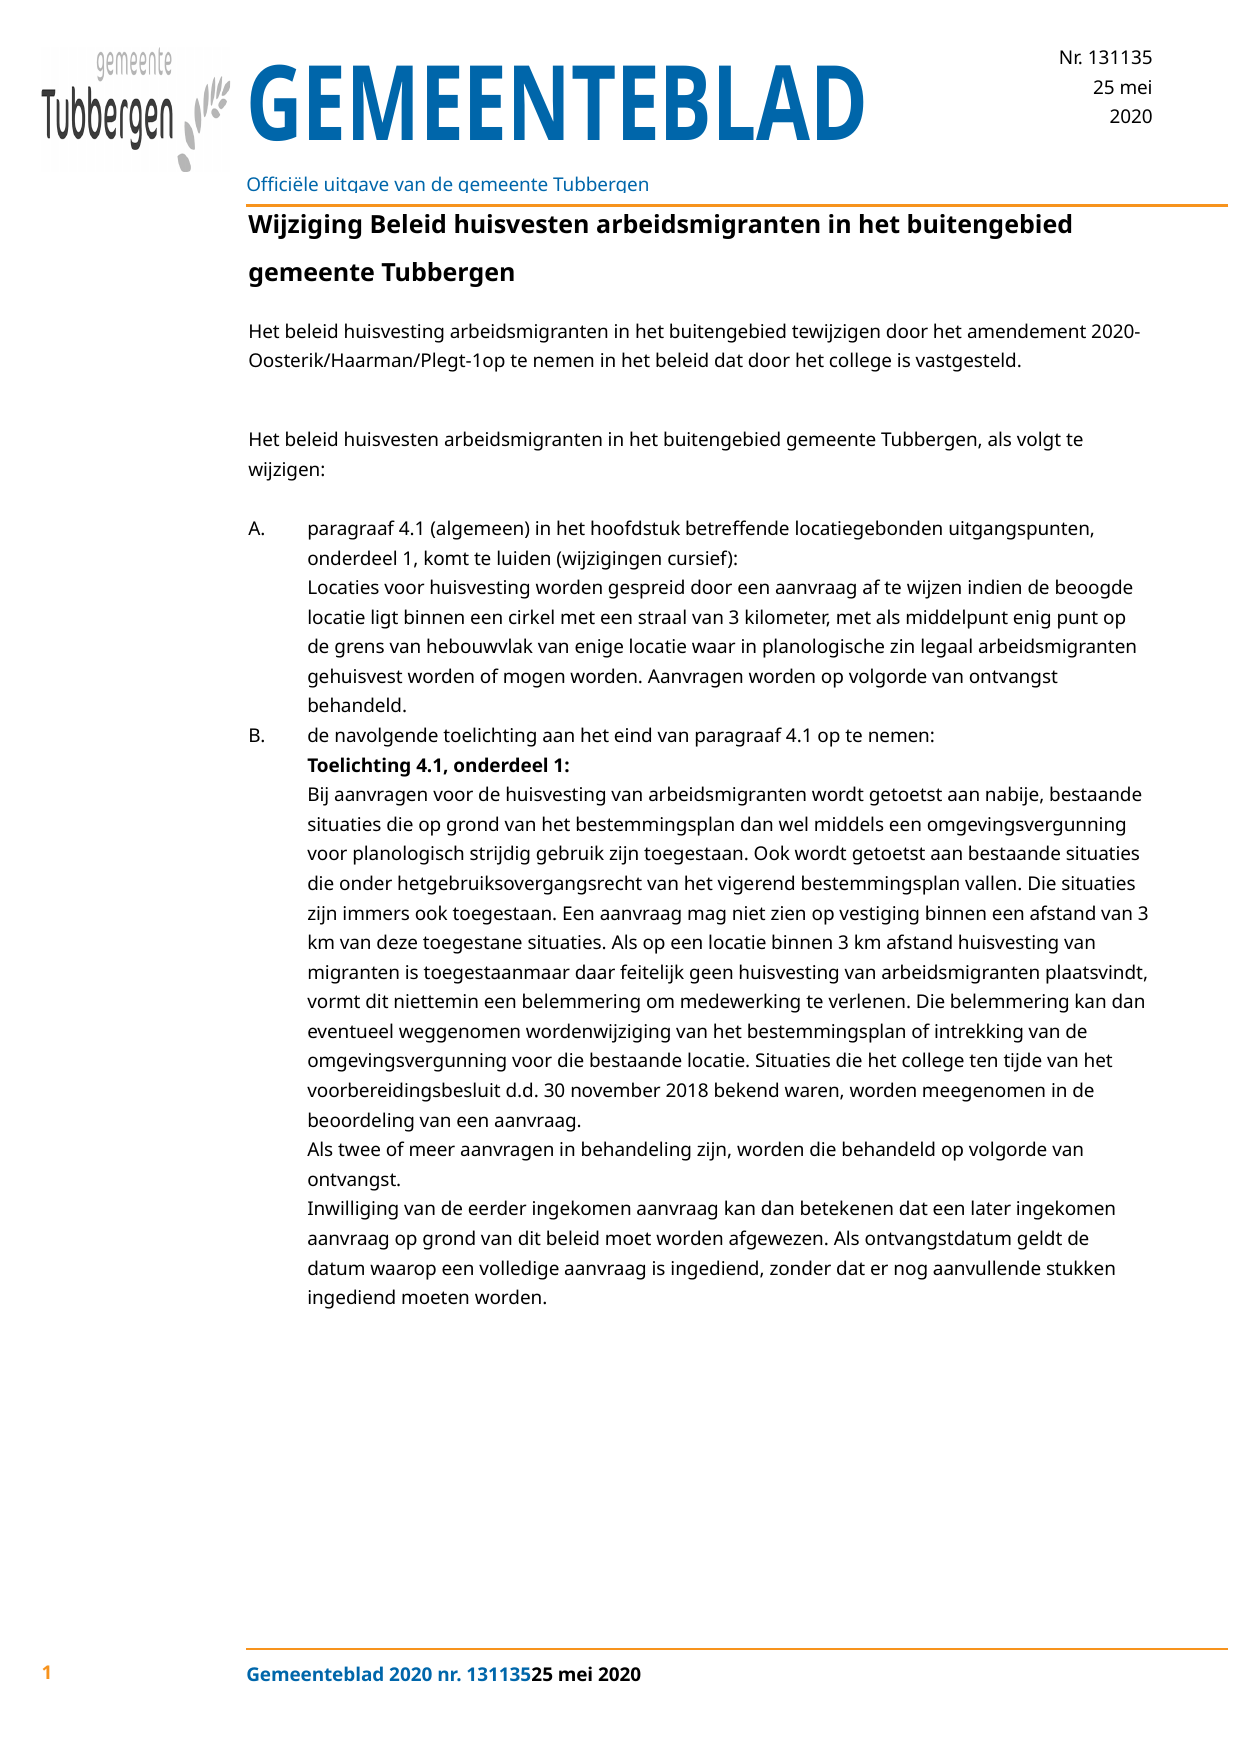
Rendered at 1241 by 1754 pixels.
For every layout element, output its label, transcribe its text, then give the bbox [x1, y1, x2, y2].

text Het beleid huisvesting arbeidsmigranten in het buitengebied tewijzigen door het amendement 2020-Oosterik/Haarman/Plegt-1op te nemen in het beleid dat door het college is vastgesteld. [248, 318, 1152, 373]
list Als twee of meer aanvragen in behandeling zijn, worden die behandeld op volgorde van ontvangst. [248, 1136, 1152, 1192]
text Het beleid huisvesten arbeidsmigranten in het buitengebied gemeente Tubbergen, als volgt te wijzigen: [248, 426, 1152, 482]
text Wijziging Beleid huisvesten arbeidsmigranten in het buitengebied gemeente Tubbergen [248, 207, 1152, 288]
list paragraaf 4.1 (algemeen) in het hoofdstuk betreffende locatiegebonden uitgangspunten, onderdeel 1, komt te luiden (wijzigingen cursief): [248, 515, 1152, 570]
list Toelichting 4.1, onderdeel 1: [248, 752, 1152, 777]
list Inwilliging van de eerder ingekomen aanvraag kan dan betekenen dat een later ingekomen aanvraag op grond van dit beleid moet worden afgewezen. Als ontvangstdatum geldt de datum waarop een volledige aanvraag is ingediend, zonder dat er nog aanvullende stukken ingediend moeten worden. [248, 1196, 1152, 1310]
list Bij aanvragen voor de huisvesting van arbeidsmigranten wordt getoetst aan nabije, bestaande situaties die op grond van het bestemmingsplan dan wel middels een omgevingsvergunning voor planologisch strijdig gebruik zijn toegestaan. Ook wordt getoetst aan bestaande situaties die onder hetgebruiksovergangsrecht van het vigerend bestemmingsplan vallen. Die situaties zijn immers ook toegestaan. Een aanvraag mag niet zien op vestiging binnen een afstand van 3 km van deze toegestane situaties. Als op een locatie binnen 3 km afstand huisvesting van migranten is toegestaanmaar daar feitelijk geen huisvesting van arbeidsmigranten plaatsvindt, vormt dit niettemin een belemmering om medewerking te verlenen. Die belemmering kan dan eventueel weggenomen wordenwijziging van het bestemmingsplan of intrekking van de omgevingsvergunning voor die bestaande locatie. Situaties die het college ten tijde van het voorbereidingsbesluit d.d. 30 november 2018 bekend waren, worden meegenomen in de beoordeling van een aanvraag. [248, 781, 1152, 1132]
list de navolgende toelichting aan het eind van paragraaf 4.1 op te nemen: [248, 722, 1152, 748]
list Locaties voor huisvesting worden gespreid door een aanvraag af te wijzen indien de beoogde locatie ligt binnen een cirkel met een straal van 3 kilometer, met als middelpunt enig punt op de grens van hebouwvlak van enige locatie waar in planologische zin legaal arbeidsmigranten gehuisvest worden of mogen worden. Aanvragen worden op volgorde van ontvangst behandeld. [248, 574, 1152, 718]
picture [41, 47, 231, 172]
